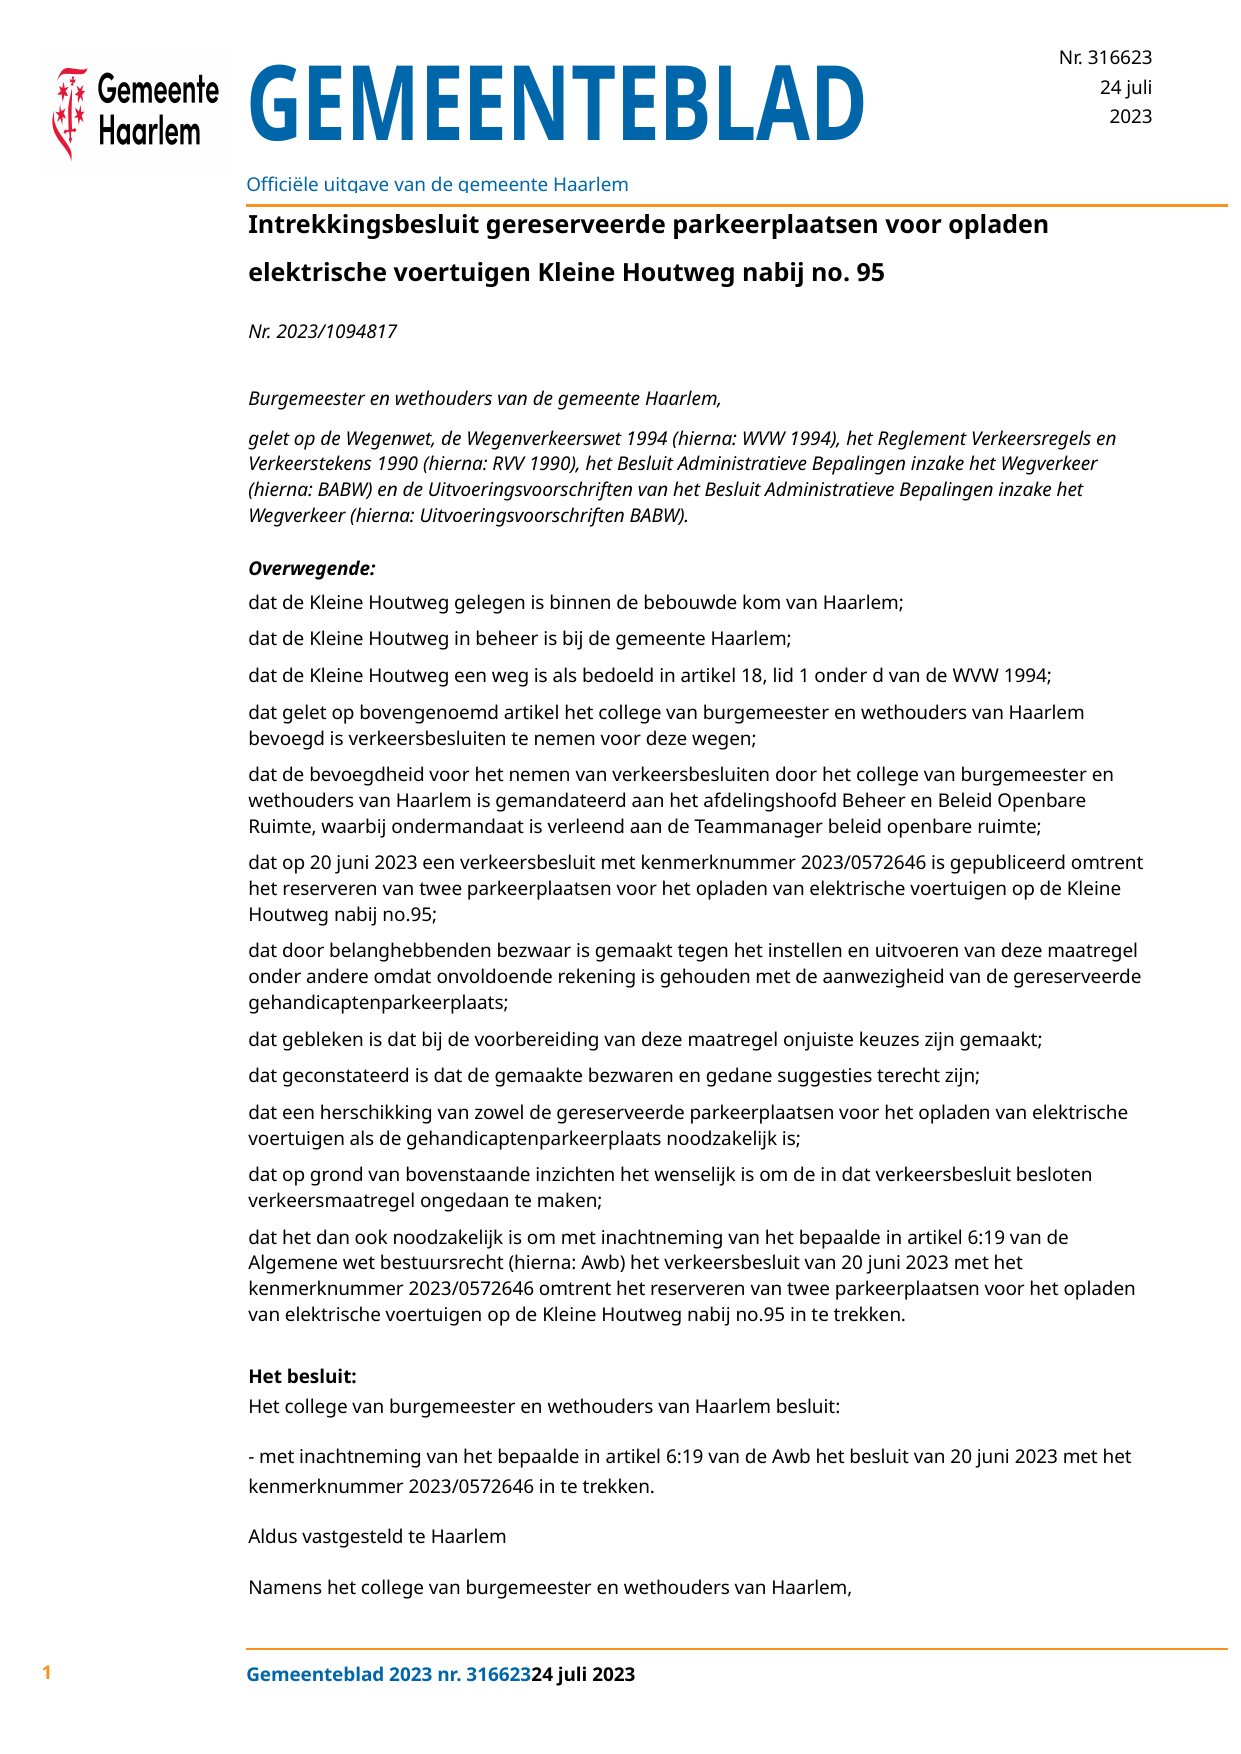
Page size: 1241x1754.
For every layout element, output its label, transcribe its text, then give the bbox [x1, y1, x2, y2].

text dat een herschikking van zowel de gereserveerde parkeerplaatsen voor het opladen van elektrische voertuigen als de gehandicaptenparkeerplaats noodzakelijk is; [248, 1099, 1152, 1151]
text Aldus vastgesteld te Haarlem [248, 1524, 1152, 1549]
text Namens het college van burgemeester en wethouders van Haarlem, [248, 1574, 1152, 1600]
text dat gelet op bovengenoemd artikel het college van burgemeester en wethouders van Haarlem bevoegd is verkeersbesluiten te nemen voor deze wegen; [248, 699, 1152, 750]
text dat de Kleine Houtweg in beheer is bij de gemeente Haarlem; [248, 626, 1152, 651]
text Het college van burgemeester en wethouders van Haarlem besluit: [248, 1393, 1152, 1419]
picture [41, 47, 231, 172]
text dat door belanghebbenden bezwaar is gemaakt tegen het instellen en uitvoeren van deze maatregel onder andere omdat onvoldoende rekening is gehouden met de aanwezigheid van de gereserveerde gehandicaptenparkeerplaats; [248, 938, 1152, 1015]
text Nr. 2023/1094817 [248, 318, 1152, 344]
text gelet op de Wegenwet, de Wegenverkeerswet 1994 (hierna: WVW 1994), het Reglement Verkeersregels en Verkeerstekens 1990 (hierna: RVV 1990), het Besluit Administratieve Bepalingen inzake het Wegverkeer (hierna: BABW) en de Uitvoeringsvoorschriften van het Besluit Administratieve Bepalingen inzake het Wegverkeer (hierna: Uitvoeringsvoorschriften BABW). [248, 425, 1152, 528]
text dat de bevoegdheid voor het nemen van verkeersbesluiten door het college van burgemeester en wethouders van Haarlem is gemandateerd aan het afdelingshoofd Beheer en Beleid Openbare Ruimte, waarbij ondermandaat is verleend aan de Teammanager beleid openbare ruimte; [248, 761, 1152, 838]
text - met inachtneming van het bepaalde in artikel 6:19 van de Awb het besluit van 20 juni 2023 met het kenmerknummer 2023/0572646 in te trekken. [248, 1444, 1152, 1499]
text Het besluit: [248, 1364, 1152, 1389]
text dat geconstateerd is dat de gemaakte bezwaren en gedane suggesties terecht zijn; [248, 1062, 1152, 1088]
text dat de Kleine Houtweg een weg is als bedoeld in artikel 18, lid 1 onder d van de WVW 1994; [248, 662, 1152, 688]
text Burgemeester en wethouders van de gemeente Haarlem, [248, 386, 1152, 411]
text Intrekkingsbesluit gereserveerde parkeerplaatsen voor opladen elektrische voertuigen Kleine Houtweg nabij no. 95 [248, 207, 1152, 288]
text dat gebleken is dat bij de voorbereiding van deze maatregel onjuiste keuzes zijn gemaakt; [248, 1026, 1152, 1051]
text dat de Kleine Houtweg gelegen is binnen de bebouwde kom van Haarlem; [248, 589, 1152, 615]
text dat op 20 juni 2023 een verkeersbesluit met kenmerknummer 2023/0572646 is gepubliceerd omtrent het reserveren van twee parkeerplaatsen voor het opladen van elektrische voertuigen op de Kleine Houtweg nabij no.95; [248, 849, 1152, 927]
text dat het dan ook noodzakelijk is om met inachtneming van het bepaalde in artikel 6:19 van de Algemene wet bestuursrecht (hierna: Awb) het verkeersbesluit van 20 juni 2023 met het kenmerknummer 2023/0572646 omtrent het reserveren van twee parkeerplaatsen voor het opladen van elektrische voertuigen op de Kleine Houtweg nabij no.95 in te trekken. [248, 1224, 1152, 1327]
text Overwegende: [248, 555, 1152, 581]
text dat op grond van bovenstaande inzichten het wenselijk is om de in dat verkeersbesluit besloten verkeersmaatregel ongedaan te maken; [248, 1161, 1152, 1213]
